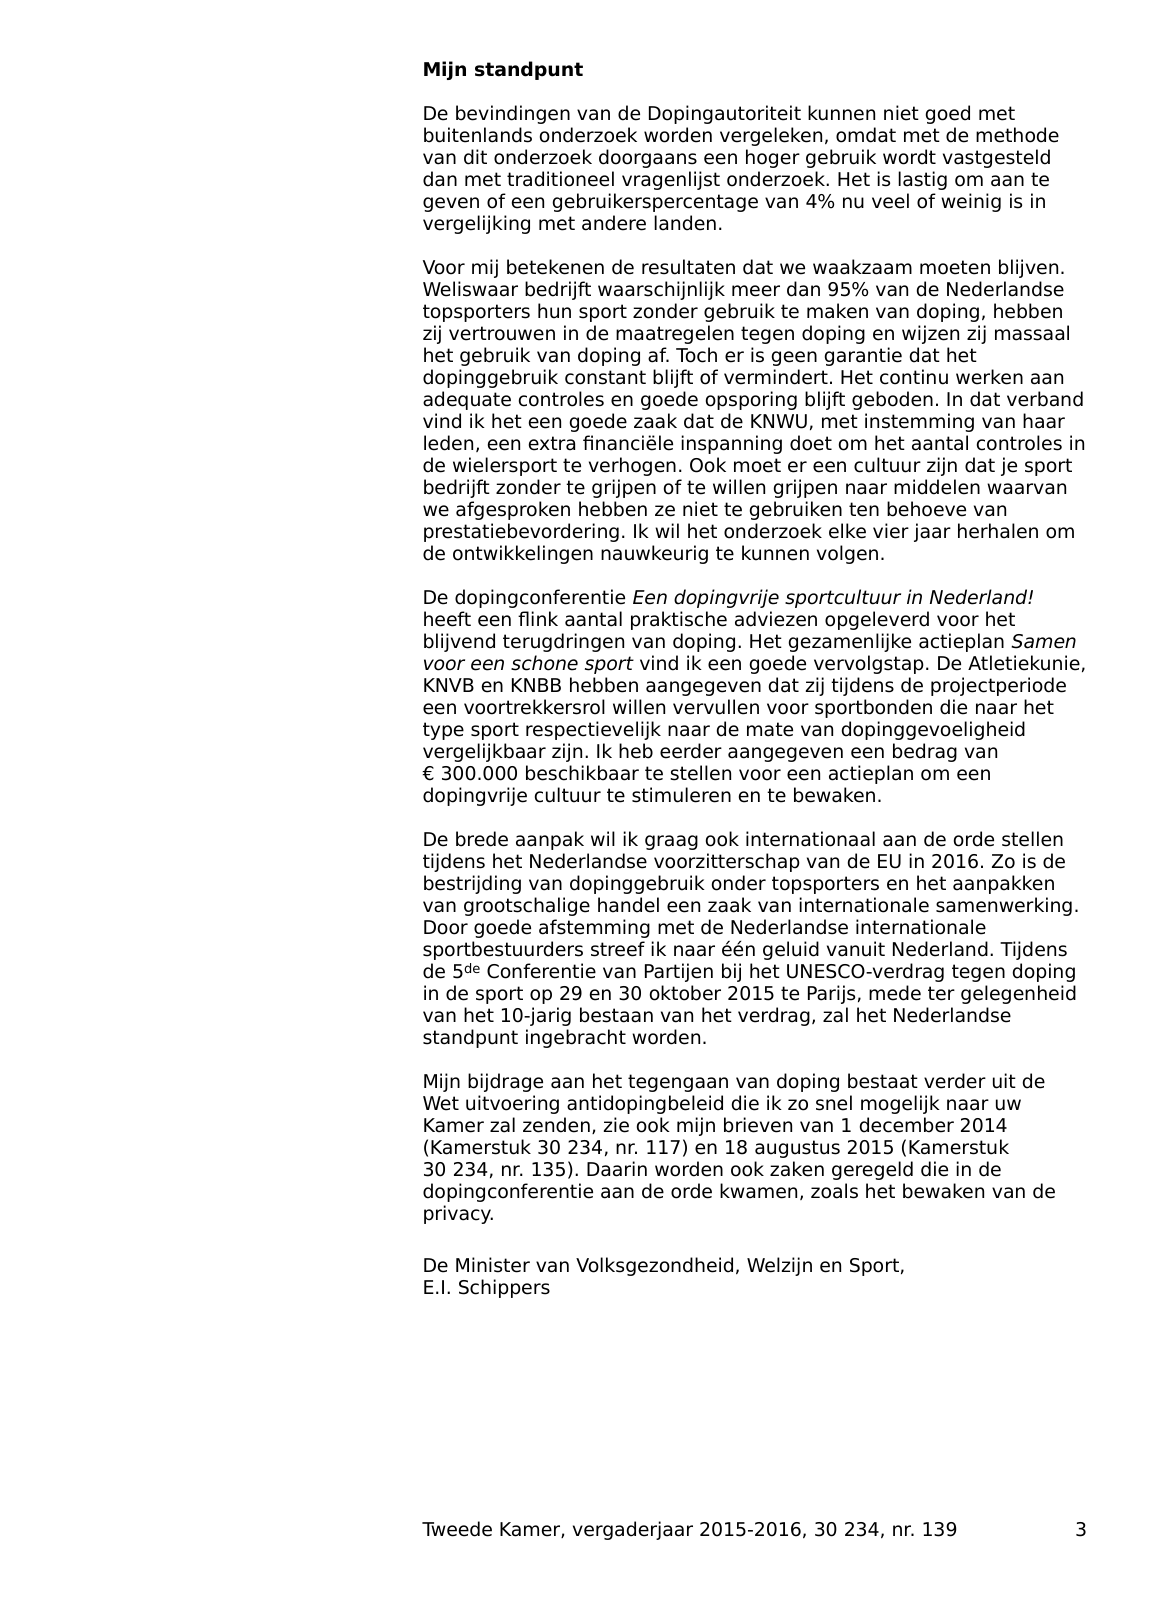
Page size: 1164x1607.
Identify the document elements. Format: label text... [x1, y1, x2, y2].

text Mijn bijdrage aan het tegengaan van doping bestaat verder uit de Wet uitvoering antidopingbeleid die ik zo snel mogelijk naar uw Kamer zal zenden, zie ook mijn brieven van 1 december 2014 (Kamerstuk 30 234, nr. 117) en 18 augustus 2015 (Kamerstuk 30 234, nr. 135). Daarin worden ook zaken geregeld die in de dopingconferentie aan de orde kwamen, zoals het bewaken van de privacy. [422, 1071, 1087, 1225]
text De bevindingen van de Dopingautoriteit kunnen niet goed met buitenlands onderzoek worden vergeleken, omdat met de methode van dit onderzoek doorgaans een hoger gebruik wordt vastgesteld dan met traditioneel vragenlijst onderzoek. Het is lastig om aan te geven of een gebruikerspercentage van 4% nu veel of weinig is in vergelijking met andere landen. [422, 103, 1087, 235]
text Voor mij betekenen de resultaten dat we waakzaam moeten blijven. Weliswaar bedrijft waarschijnlijk meer dan 95% van de Nederlandse topsporters hun sport zonder gebruik te maken van doping, hebben zij vertrouwen in de maatregelen tegen doping en wijzen zij massaal het gebruik van doping af. Toch er is geen garantie dat het dopinggebruik constant blijft of vermindert. Het continu werken aan adequate controles en goede opsporing blijft geboden. In dat verband vind ik het een goede zaak dat de KNWU, met instemming van haar leden, een extra financiële inspanning doet om het aantal controles in de wielersport te verhogen. Ook moet er een cultuur zijn dat je sport bedrijft zonder te grijpen of te willen grijpen naar middelen waarvan we afgesproken hebben ze niet te gebruiken ten behoeve van prestatiebevordering. Ik wil het onderzoek elke vier jaar herhalen om de ontwikkelingen nauwkeurig te kunnen volgen. [422, 257, 1087, 565]
text De brede aanpak wil ik graag ook internationaal aan de orde stellen tijdens het Nederlandse voorzitterschap van de EU in 2016. Zo is de bestrijding van dopinggebruik onder topsporters en het aanpakken van grootschalige handel een zaak van internationale samenwerking. Door goede afstemming met de Nederlandse internationale sportbestuurders streef ik naar één geluid vanuit Nederland. Tijdens de 5de Conferentie van Partijen bij het UNESCO-verdrag tegen doping in de sport op 29 en 30 oktober 2015 te Parijs, mede ter gelegenheid van het 10-jarig bestaan van het verdrag, zal het Nederlandse standpunt ingebracht worden. [422, 829, 1087, 1049]
text De Minister van Volksgezondheid, Welzijn en Sport, E.I. Schippers [422, 1255, 1087, 1299]
subtitle Mijn standpunt [422, 59, 1087, 81]
text De dopingconferentie Een dopingvrije sportcultuur in Nederland! heeft een flink aantal praktische adviezen opgeleverd voor het blijvend terugdringen van doping. Het gezamenlijke actieplan Samen voor een schone sport vind ik een goede vervolgstap. De Atletiekunie, KNVB en KNBB hebben aangegeven dat zij tijdens de projectperiode een voortrekkersrol willen vervullen voor sportbonden die naar het type sport respectievelijk naar de mate van dopinggevoeligheid vergelijkbaar zijn. Ik heb eerder aangegeven een bedrag van € 300.000 beschikbaar te stellen voor een actieplan om een dopingvrije cultuur te stimuleren en te bewaken. [422, 587, 1087, 807]
